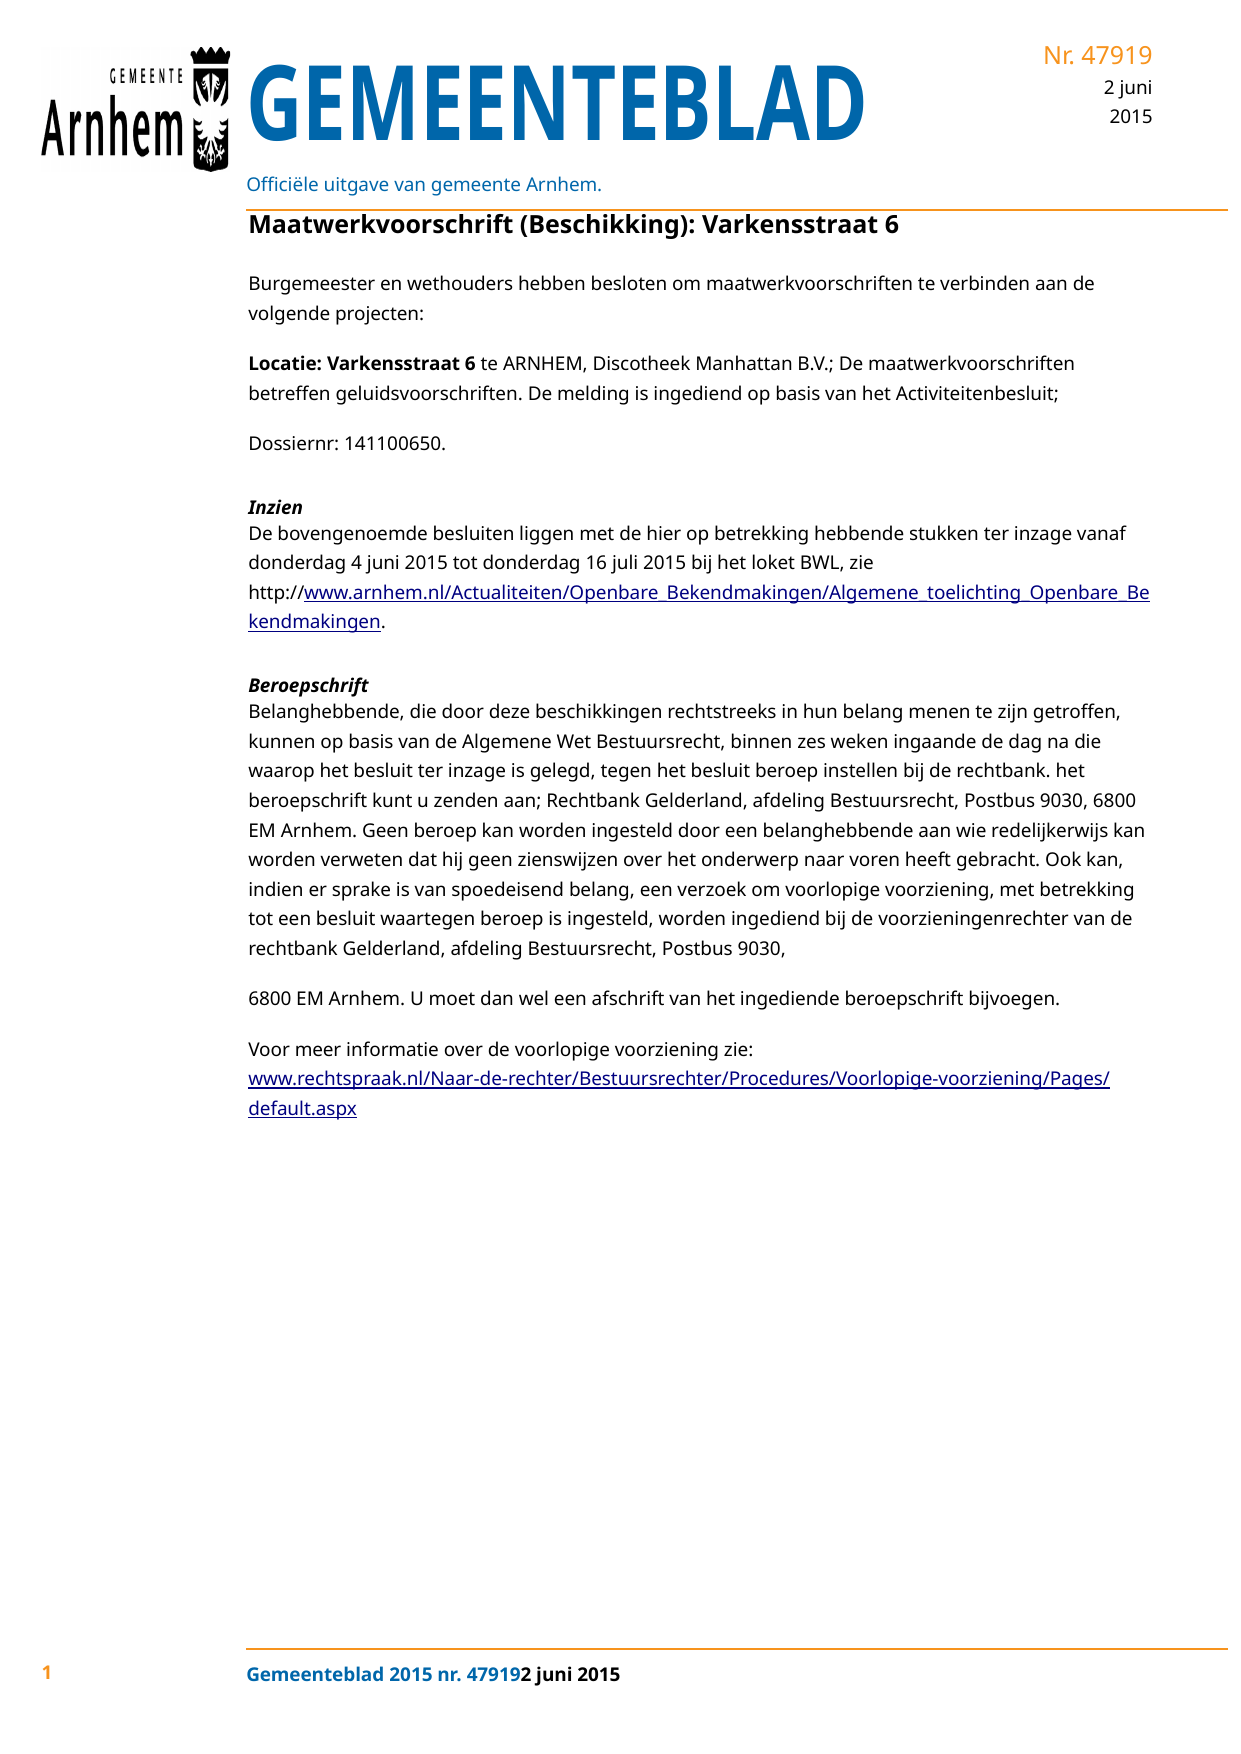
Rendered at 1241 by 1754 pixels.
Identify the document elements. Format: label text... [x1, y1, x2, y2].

text Locatie: Varkensstraat 6 te ARNHEM, Discotheek Manhattan B.V.; De maatwerkvoorschriften betreffen geluidsvoorschriften. De melding is ingediend op basis van het Activiteitenbesluit; [248, 350, 1152, 406]
text Belanghebbende, die door deze beschikkingen rechtstreeks in hun belang menen te zijn getroffen, kunnen op basis van de Algemene Wet Bestuursrecht, binnen zes weken ingaande de dag na die waarop het besluit ter inzage is gelegd, tegen het besluit beroep instellen bij de rechtbank. het beroepschrift kunt u zenden aan; Rechtbank Gelderland, afdeling Bestuursrecht, Postbus 9030, 6800 EM Arnhem. Geen beroep kan worden ingesteld door een belanghebbende aan wie redelijkerwijs kan worden verweten dat hij geen zienswijzen over het onderwerp naar voren heeft gebracht. Ook kan, indien er sprake is van spoedeisend belang, een verzoek om voorlopige voorziening, met betrekking tot een besluit waartegen beroep is ingesteld, worden ingediend bij de voorzieningenrechter van de rechtbank Gelderland, afdeling Bestuursrecht, Postbus 9030, [248, 698, 1152, 961]
text 6800 EM Arnhem. U moet dan wel een afschrift van het ingediende beroepschrift bijvoegen. [248, 986, 1152, 1011]
text Beroepschrift [248, 673, 1152, 698]
text Burgemeester en wethouders hebben besloten om maatwerkvoorschriften te verbinden aan de volgende projecten: [248, 270, 1152, 326]
text Maatwerkvoorschrift (Beschikking): Varkensstraat 6 [248, 211, 1152, 241]
text Inzien [248, 494, 1152, 520]
text Voor meer informatie over de voorlopige voorziening zie: www.rechtspraak.nl/Naar-de-rechter/Bestuursrechter/Procedures/Voorlopige-voorziening/Pages/default.aspx [248, 1036, 1152, 1121]
picture [41, 47, 231, 172]
text Dossiernr: 141100650. [248, 430, 1152, 456]
text De bovengenoemde besluiten liggen met de hier op betrekking hebbende stukken ter inzage vanaf donderdag 4 juni 2015 tot donderdag 16 juli 2015 bij het loket BWL, zie http://www.arnhem.nl/Actualiteiten/Openbare_Bekendmakingen/Algemene_toelichting_Openbare_Bekendmakingen. [248, 520, 1152, 634]
